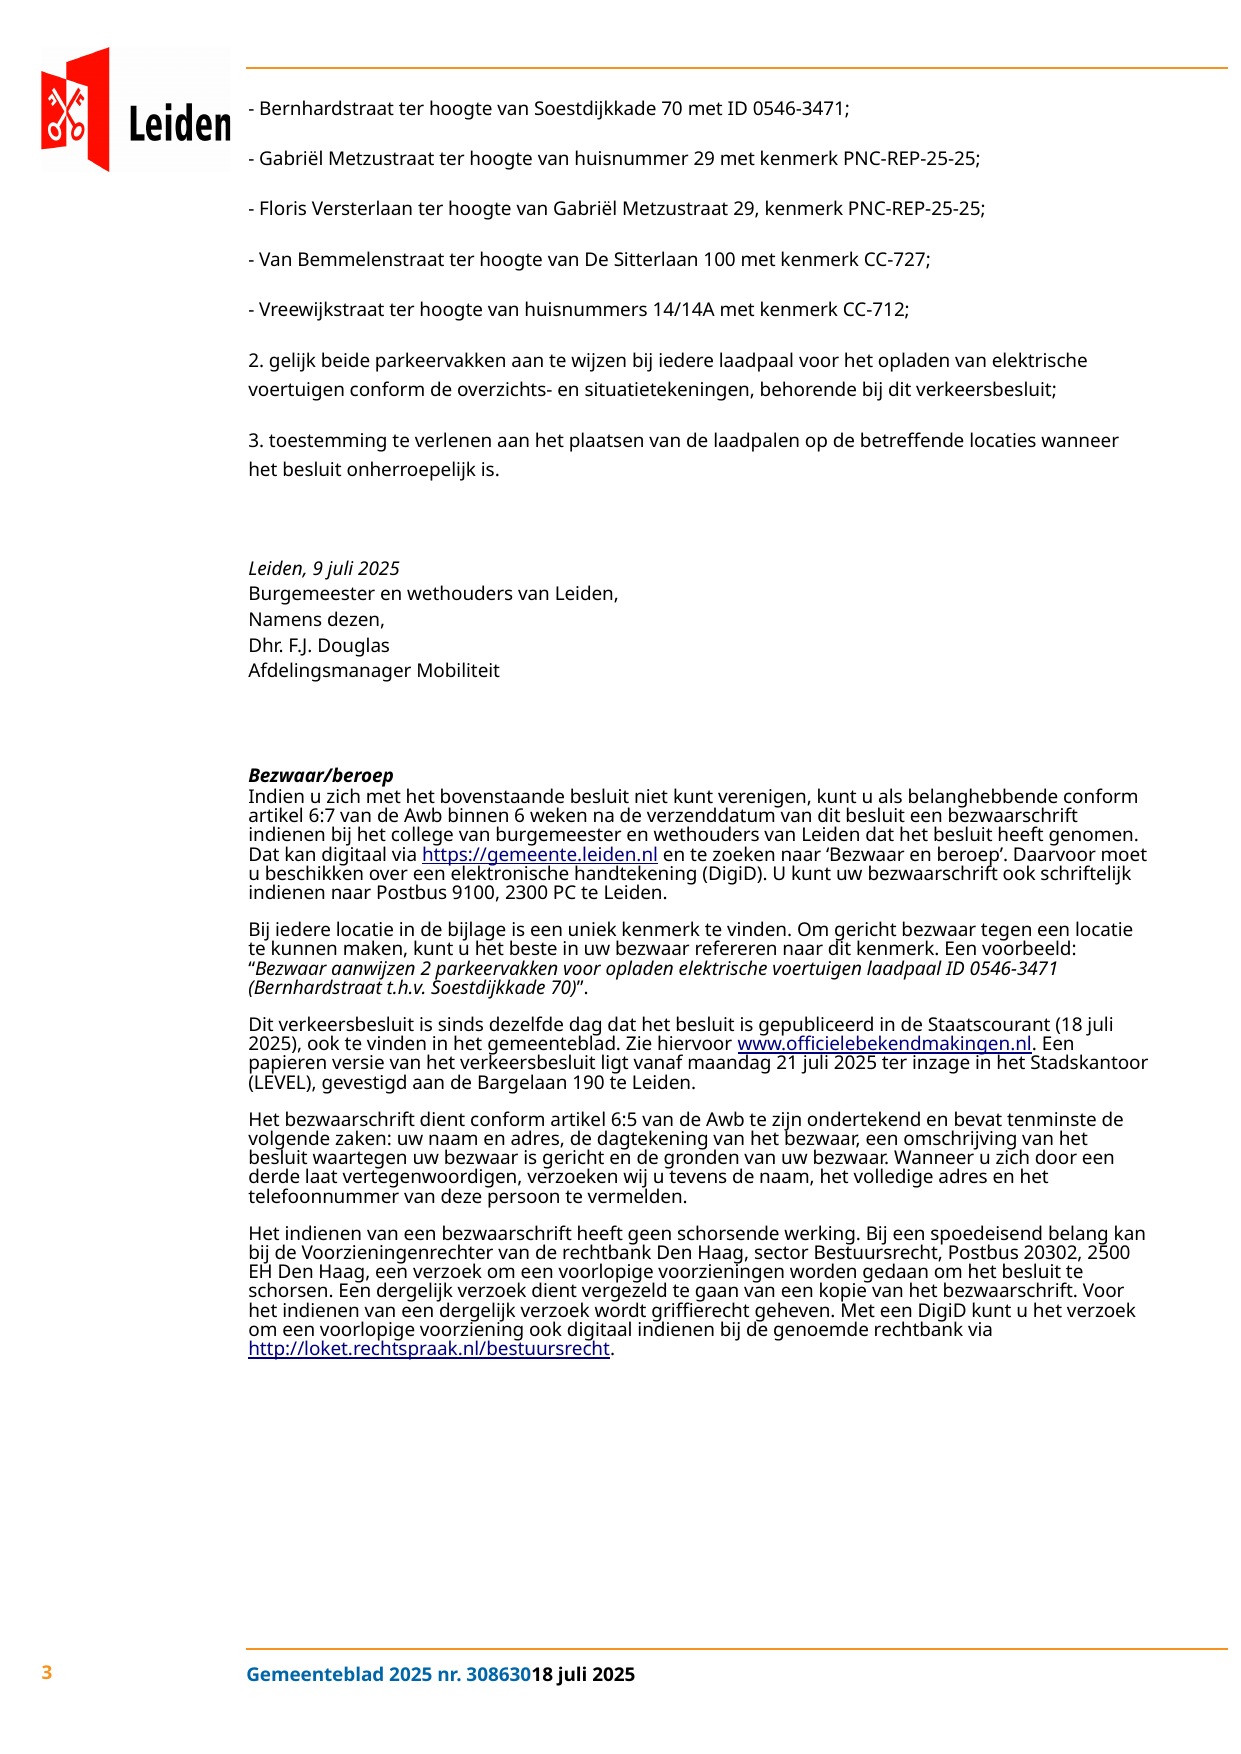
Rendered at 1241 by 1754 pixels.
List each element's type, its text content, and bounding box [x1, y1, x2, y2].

text - Floris Versterlaan ter hoogte van Gabriël Metzustraat 29, kenmerk PNC-REP-25-25; [248, 196, 1152, 221]
text Dhr. F.J. Douglas [248, 632, 1152, 658]
text - Vreewijkstraat ter hoogte van huisnummers 14/14A met kenmerk CC-712; [248, 296, 1152, 322]
text - Van Bemmelenstraat ter hoogte van De Sitterlaan 100 met kenmerk CC-727; [248, 246, 1152, 272]
text - Gabriël Metzustraat ter hoogte van huisnummer 29 met kenmerk PNC-REP-25-25; [248, 145, 1152, 171]
text Indien u zich met het bovenstaande besluit niet kunt verenigen, kunt u als belanghebbende conform artikel 6:7 van de Awb binnen 6 weken na de verzenddatum van dit besluit een bezwaarschrift indienen bij het college van burgemeester en wethouders van Leiden dat het besluit heeft genomen. Dat kan digitaal via https://gemeente.leiden.nl en te zoeken naar ‘Bezwaar en beroep’. Daarvoor moet u beschikken over een elektronische handtekening (DigiD). U kunt uw bezwaarschrift ook schriftelijk indienen naar Postbus 9100, 2300 PC te Leiden. [248, 788, 1152, 903]
text Burgemeester en wethouders van Leiden, [248, 580, 1152, 606]
text Dit verkeersbesluit is sinds dezelfde dag dat het besluit is gepubliceerd in de Staatscourant (18 juli 2025), ook te vinden in het gemeenteblad. Zie hiervoor www.officielebekendmakingen.nl. Een papieren versie van het verkeersbesluit ligt vanaf maandag 21 juli 2025 ter inzage in het Stadskantoor (LEVEL), gevestigd aan de Bargelaan 190 te Leiden. [248, 1016, 1152, 1093]
text Bij iedere locatie in de bijlage is een uniek kenmerk te vinden. Om gericht bezwaar tegen een locatie te kunnen maken, kunt u het beste in uw bezwaar refereren naar dit kenmerk. Een voorbeeld: “Bezwaar aanwijzen 2 parkeervakken voor opladen elektrische voertuigen laadpaal ID 0546-3471 (Bernhardstraat t.h.v. Soestdijkkade 70)”. [248, 921, 1152, 998]
text Afdelingsmanager Mobiliteit [248, 658, 1152, 683]
text Bezwaar/beroep [248, 762, 1152, 788]
text 3. toestemming te verlenen aan het plaatsen van de laadpalen op de betreffende locaties wanneer het besluit onherroepelijk is. [248, 427, 1152, 482]
text Het bezwaarschrift dient conform artikel 6:5 van de Awb te zijn ondertekend en bevat tenminste de volgende zaken: uw naam en adres, de dagtekening van het bezwaar, een omschrijving van het besluit waartegen uw bezwaar is gericht en de gronden van uw bezwaar. Wanneer u zich door een derde laat vertegenwoordigen, verzoeken wij u tevens de naam, het volledige adres en het telefoonnummer van deze persoon te vermelden. [248, 1111, 1152, 1207]
text - Bernhardstraat ter hoogte van Soestdijkkade 70 met ID 0546-3471; [248, 95, 1152, 121]
text Namens dezen, [248, 606, 1152, 632]
text 2. gelijk beide parkeervakken aan te wijzen bij iedere laadpaal voor het opladen van elektrische voertuigen conform de overzichts- en situatietekeningen, behorende bij dit verkeersbesluit; [248, 347, 1152, 402]
picture [41, 47, 231, 172]
text Het indienen van een bezwaarschrift heeft geen schorsende werking. Bij een spoedeisend belang kan bij de Voorzieningenrechter van de rechtbank Den Haag, sector Bestuursrecht, Postbus 20302, 2500 EH Den Haag, een verzoek om een voorlopige voorzieningen worden gedaan om het besluit te schorsen. Een dergelijk verzoek dient vergezeld te gaan van een kopie van het bezwaarschrift. Voor het indienen van een dergelijk verzoek wordt griffierecht geheven. Met een DigiD kunt u het verzoek om een voorlopige voorziening ook digitaal indienen bij de genoemde rechtbank via http://loket.rechtspraak.nl/bestuursrecht. [248, 1225, 1152, 1359]
text Leiden, 9 juli 2025 [248, 555, 1152, 580]
